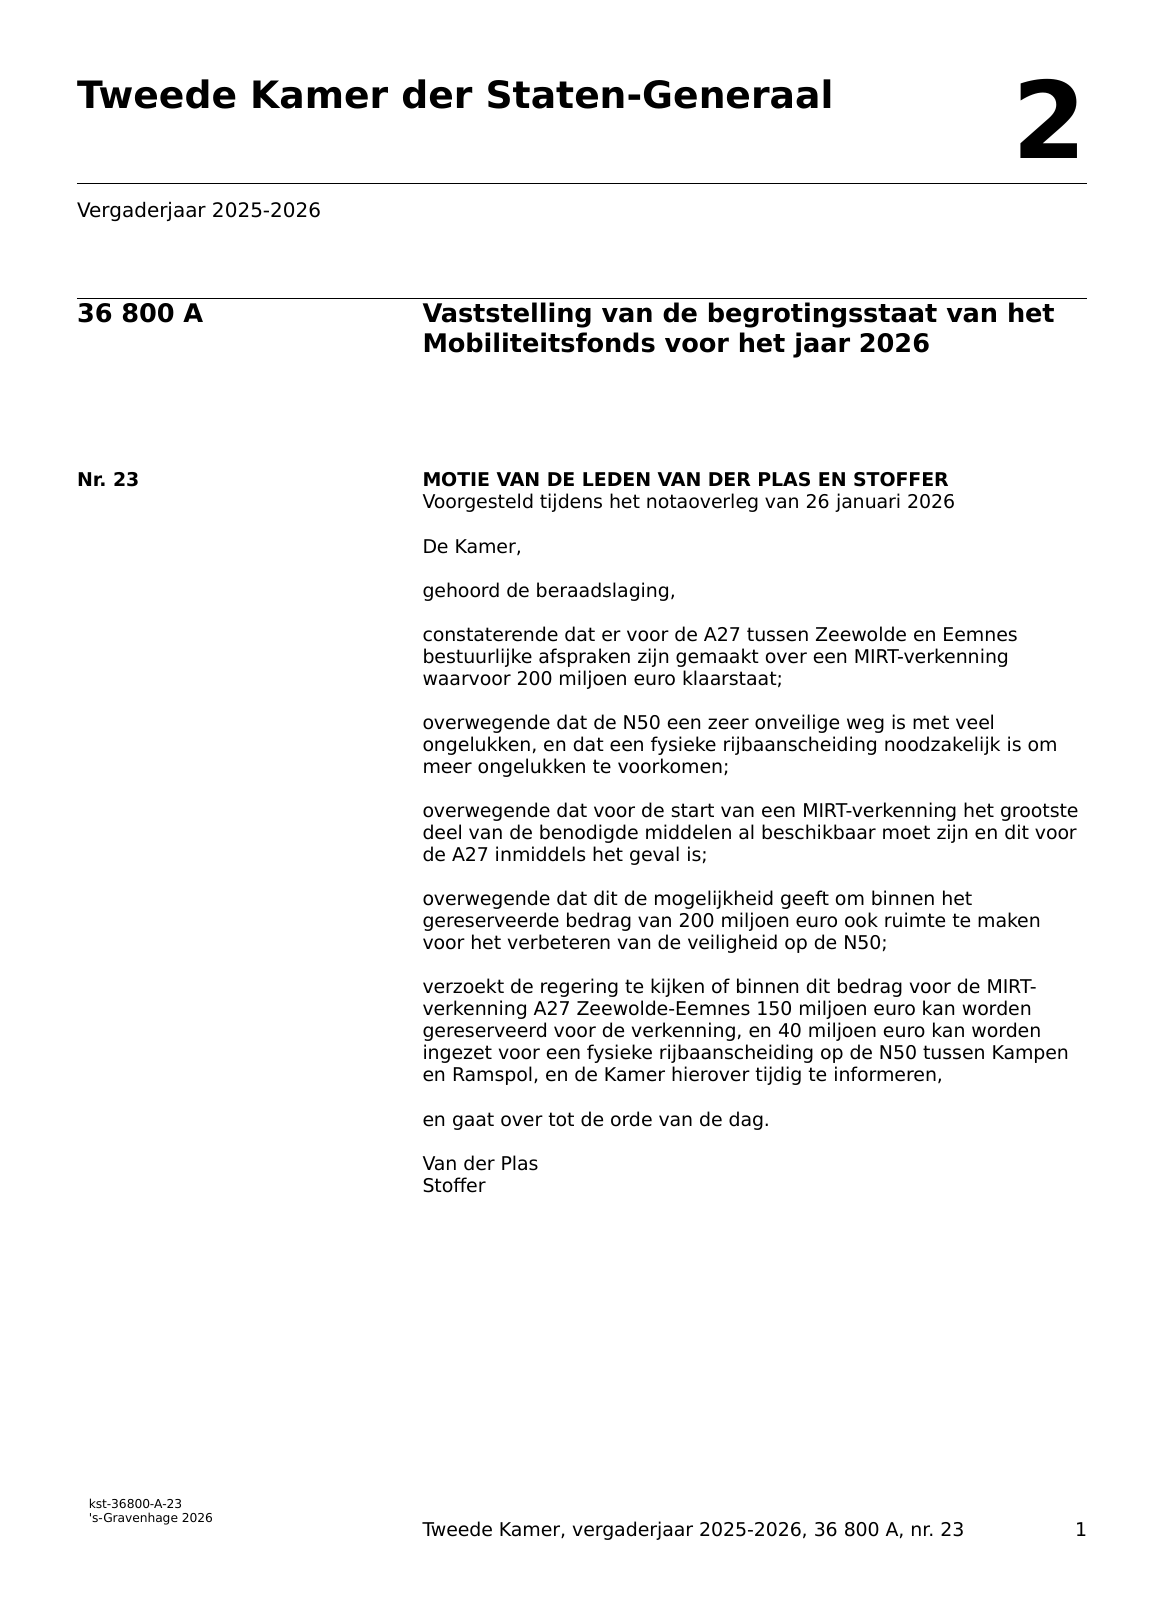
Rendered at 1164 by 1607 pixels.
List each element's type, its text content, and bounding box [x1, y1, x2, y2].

text Stoffer [422, 1174, 1087, 1197]
text constaterende dat er voor de A27 tussen Zeewolde en Eemnes bestuurlijke afspraken zijn gemaakt over een MIRT-verkenning waarvoor 200 miljoen euro klaarstaat; [422, 624, 1087, 690]
text De Kamer, [422, 536, 1087, 557]
table_header 2 [886, 59, 1087, 183]
text Voorgesteld tijdens het notaoverleg van 26 januari 2026 [422, 491, 1087, 513]
text overwegende dat dit de mogelijkheid geeft om binnen het gereserveerde bedrag van 200 miljoen euro ook ruimte te maken voor het verbeteren van de veiligheid op de N50; [422, 888, 1087, 954]
text overwegende dat de N50 een zeer onveilige weg is met veel ongelukken, en dat een fysieke rijbaanscheiding noodzakelijk is om meer ongelukken te voorkomen; [422, 712, 1087, 778]
text gehoord de beraadslaging, [422, 580, 1087, 602]
table_header Tweede Kamer der Staten-Generaal [77, 59, 886, 183]
text 's-Gravenhage 2026 [88, 1511, 323, 1525]
text verzoekt de regering te kijken of binnen dit bedrag voor de MIRT-verkenning A27 Zeewolde-Eemnes 150 miljoen euro kan worden gereserveerd voor de verkenning, en 40 miljoen euro kan worden ingezet voor een fysieke rijbaanscheiding op de N50 tussen Kampen en Ramspol, en de Kamer hierover tijdig te informeren, [422, 976, 1087, 1086]
text overwegende dat voor de start van een MIRT-verkenning het grootste deel van de benodigde middelen al beschikbaar moet zijn en dit voor de A27 inmiddels het geval is; [422, 800, 1087, 866]
subtitle Nr. 23 MOTIE VAN DE LEDEN VAN DER PLAS EN STOFFER [77, 469, 1087, 491]
text Van der Plas [422, 1153, 1087, 1174]
subtitle 36 800 A Vaststelling van de begrotingsstaat van het Mobiliteitsfonds voor het jaar 2026 [77, 299, 1087, 358]
text kst-36800-A-23 [88, 1497, 323, 1511]
text en gaat over tot de orde van de dag. [422, 1108, 1087, 1130]
table_cell Vergaderjaar 2025-2026 [77, 184, 1087, 298]
